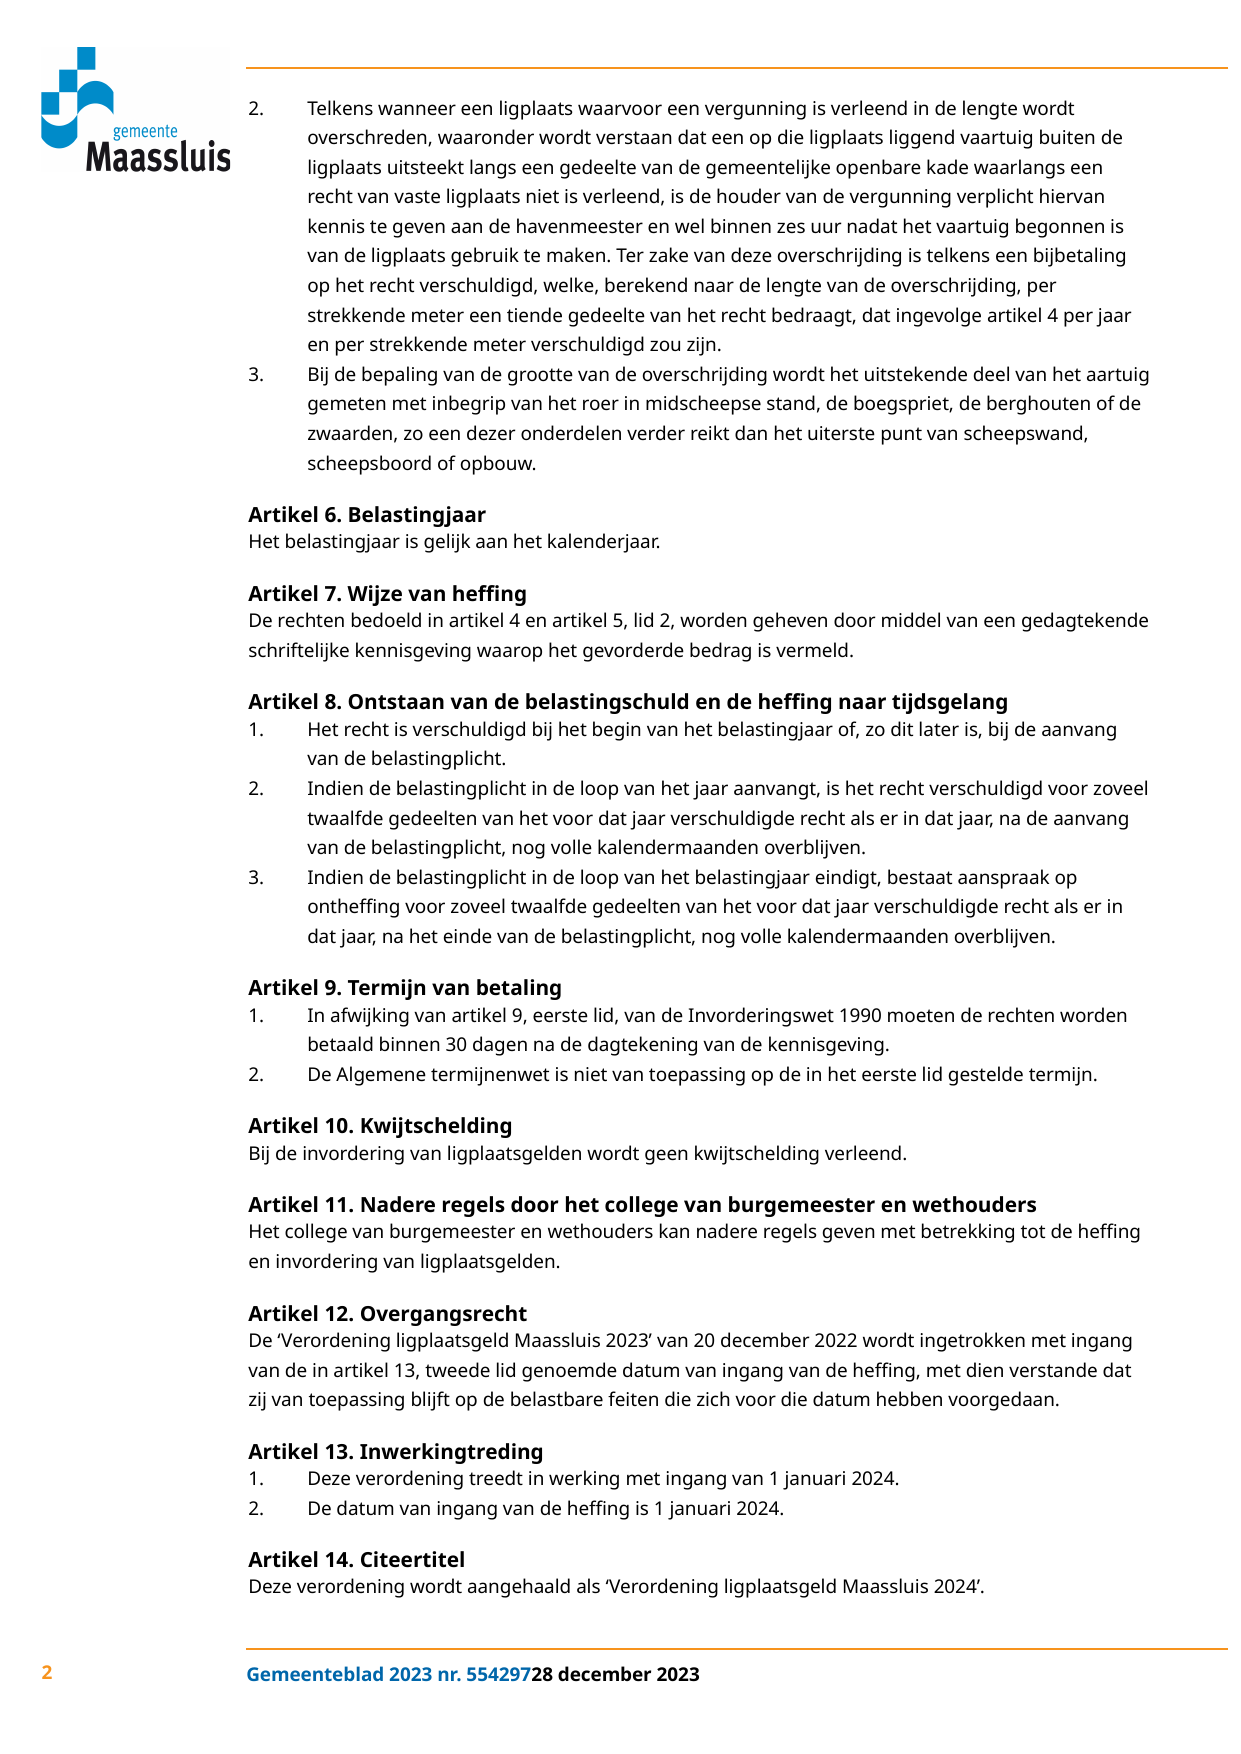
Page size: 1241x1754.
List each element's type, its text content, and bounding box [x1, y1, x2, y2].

text Artikel 13. Inwerkingtreding [248, 1437, 1152, 1465]
list In afwijking van artikel 9, eerste lid, van de Invorderingswet 1990 moeten de rechten worden betaald binnen 30 dagen na de dagtekening van de kennisgeving. [248, 1002, 1152, 1057]
text De ‘Verordening ligplaatsgeld Maassluis 2023’ van 20 december 2022 wordt ingetrokken met ingang van de in artikel 13, tweede lid genoemde datum van ingang van de heffing, met dien verstande dat zij van toepassing blijft op de belastbare feiten die zich voor die datum hebben voorgedaan. [248, 1327, 1152, 1412]
text Artikel 14. Citeertitel [248, 1545, 1152, 1574]
text Deze verordening wordt aangehaald als ‘Verordening ligplaatsgeld Maassluis 2024’. [248, 1574, 1152, 1599]
list Deze verordening treedt in werking met ingang van 1 januari 2024. [248, 1465, 1152, 1491]
text Artikel 7. Wijze van heffing [248, 579, 1152, 607]
list Bij de bepaling van de grootte van de overschrijding wordt het uitstekende deel van het aartuig gemeten met inbegrip van het roer in midscheepse stand, de boegspriet, de berghouten of de zwaarden, zo een dezer onderdelen verder reikt dan het uiterste punt van scheepswand, scheepsboord of opbouw. [248, 361, 1152, 476]
text Bij de invordering van ligplaatsgelden wordt geen kwijtschelding verleend. [248, 1140, 1152, 1166]
text Artikel 9. Termijn van betaling [248, 973, 1152, 1002]
text Artikel 11. Nadere regels door het college van burgemeester en wethouders [248, 1190, 1152, 1219]
list Indien de belastingplicht in de loop van het belastingjaar eindigt, bestaat aanspraak op ontheffing voor zoveel twaalfde gedeelten van het voor dat jaar verschuldigde recht als er in dat jaar, na het einde van de belastingplicht, nog volle kalendermaanden overblijven. [248, 864, 1152, 949]
list Het recht is verschuldigd bij het begin van het belastingjaar of, zo dit later is, bij de aanvang van de belastingplicht. [248, 716, 1152, 771]
picture [41, 47, 231, 172]
picture [41, 47, 77, 92]
text Artikel 6. Belastingjaar [248, 500, 1152, 529]
text Artikel 10. Kwijtschelding [248, 1111, 1152, 1140]
text Artikel 8. Ontstaan van de belastingschuld en de heffing naar tijdsgelang [248, 687, 1152, 716]
list De datum van ingang van de heffing is 1 januari 2024. [248, 1495, 1152, 1521]
list De Algemene termijnenwet is niet van toepassing op de in het eerste lid gestelde termijn. [248, 1061, 1152, 1087]
text Het college van burgemeester en wethouders kan nadere regels geven met betrekking tot de heffing en invordering van ligplaatsgelden. [248, 1219, 1152, 1274]
text De rechten bedoeld in artikel 4 en artikel 5, lid 2, worden geheven door middel van een gedagtekende schriftelijke kennisgeving waarop het gevorderde bedrag is vermeld. [248, 607, 1152, 663]
list Telkens wanneer een ligplaats waarvoor een vergunning is verleend in de lengte wordt overschreden, waaronder wordt verstaan dat een op die ligplaats liggend vaartuig buiten de ligplaats uitsteekt langs een gedeelte van de gemeentelijke openbare kade waarlangs een recht van vaste ligplaats niet is verleend, is de houder van de vergunning verplicht hiervan kennis te geven aan de havenmeester en wel binnen zes uur nadat het vaartuig begonnen is van de ligplaats gebruik te maken. Ter zake van deze overschrijding is telkens een bijbetaling op het recht verschuldigd, welke, berekend naar de lengte van de overschrijding, per strekkende meter een tiende gedeelte van het recht bedraagt, dat ingevolge artikel 4 per jaar en per strekkende meter verschuldigd zou zijn. [248, 95, 1152, 357]
text Het belastingjaar is gelijk aan het kalenderjaar. [248, 529, 1152, 554]
text Artikel 12. Overgangsrecht [248, 1299, 1152, 1327]
list Indien de belastingplicht in de loop van het jaar aanvangt, is het recht verschuldigd voor zoveel twaalfde gedeelten van het voor dat jaar verschuldigde recht als er in dat jaar, na de aanvang van de belastingplicht, nog volle kalendermaanden overblijven. [248, 775, 1152, 860]
